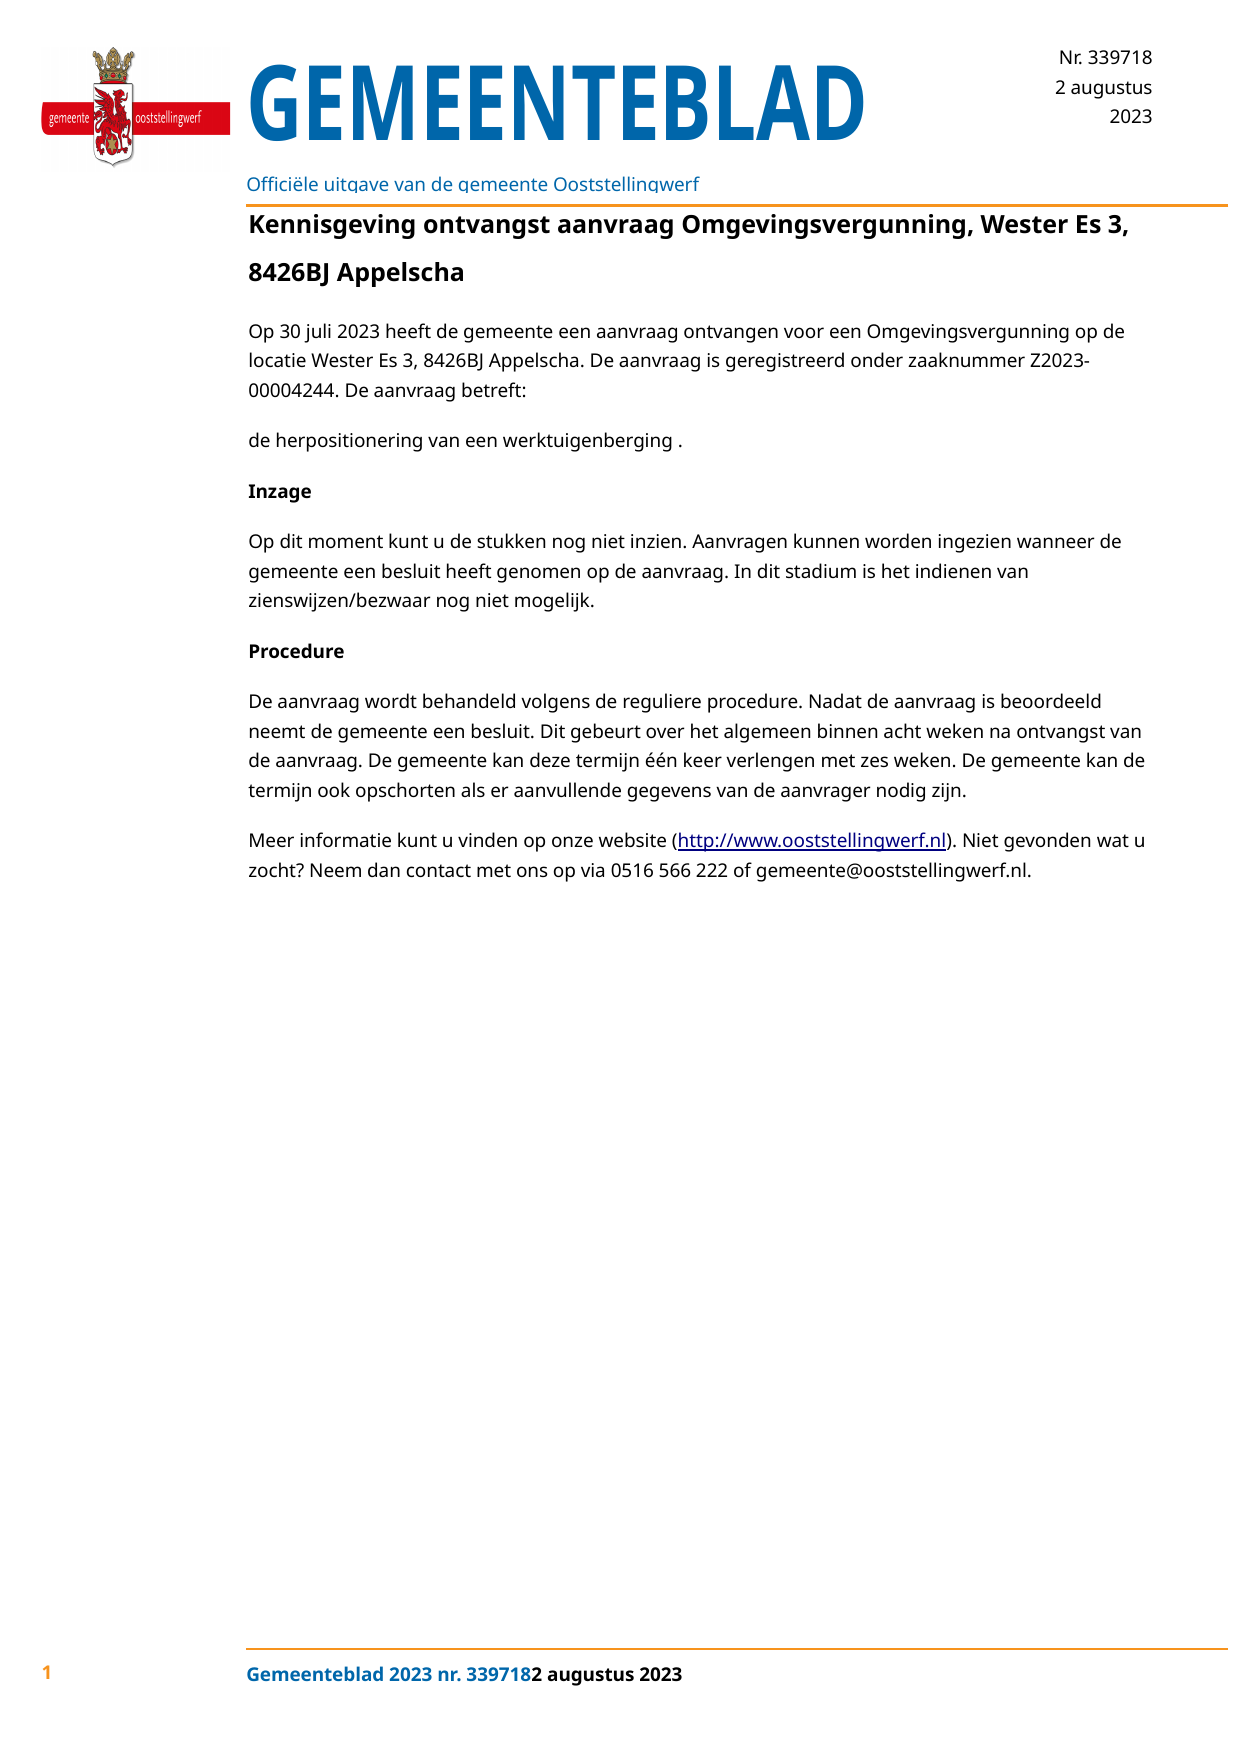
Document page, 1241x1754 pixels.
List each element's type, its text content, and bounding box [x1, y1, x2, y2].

text Procedure [248, 638, 1152, 664]
text de herpositionering van een werktuigenberging . [248, 427, 1152, 453]
text Op 30 juli 2023 heeft de gemeente een aanvraag ontvangen voor een Omgevingsvergunning op de locatie Wester Es 3, 8426BJ Appelscha. De aanvraag is geregistreerd onder zaaknummer Z2023-00004244. De aanvraag betreft: [248, 318, 1152, 403]
picture [41, 47, 231, 172]
text Inzage [248, 478, 1152, 504]
text Op dit moment kunt u de stukken nog niet inzien. Aanvragen kunnen worden ingezien wanneer de gemeente een besluit heeft genomen op de aanvraag. In dit stadium is het indienen van zienswijzen/bezwaar nog niet mogelijk. [248, 528, 1152, 613]
text De aanvraag wordt behandeld volgens de reguliere procedure. Nadat de aanvraag is beoordeeld neemt de gemeente een besluit. Dit gebeurt over het algemeen binnen acht weken na ontvangst van de aanvraag. De gemeente kan deze termijn één keer verlengen met zes weken. De gemeente kan de termijn ook opschorten als er aanvullende gegevens van de aanvrager nodig zijn. [248, 688, 1152, 803]
text Kennisgeving ontvangst aanvraag Omgevingsvergunning, Wester Es 3, 8426BJ Appelscha [248, 207, 1152, 288]
text Meer informatie kunt u vinden op onze website (http://www.ooststellingwerf.nl). Niet gevonden wat u zocht? Neem dan contact met ons op via 0516 566 222 of gemeente@ooststellingwerf.nl. [248, 827, 1152, 883]
